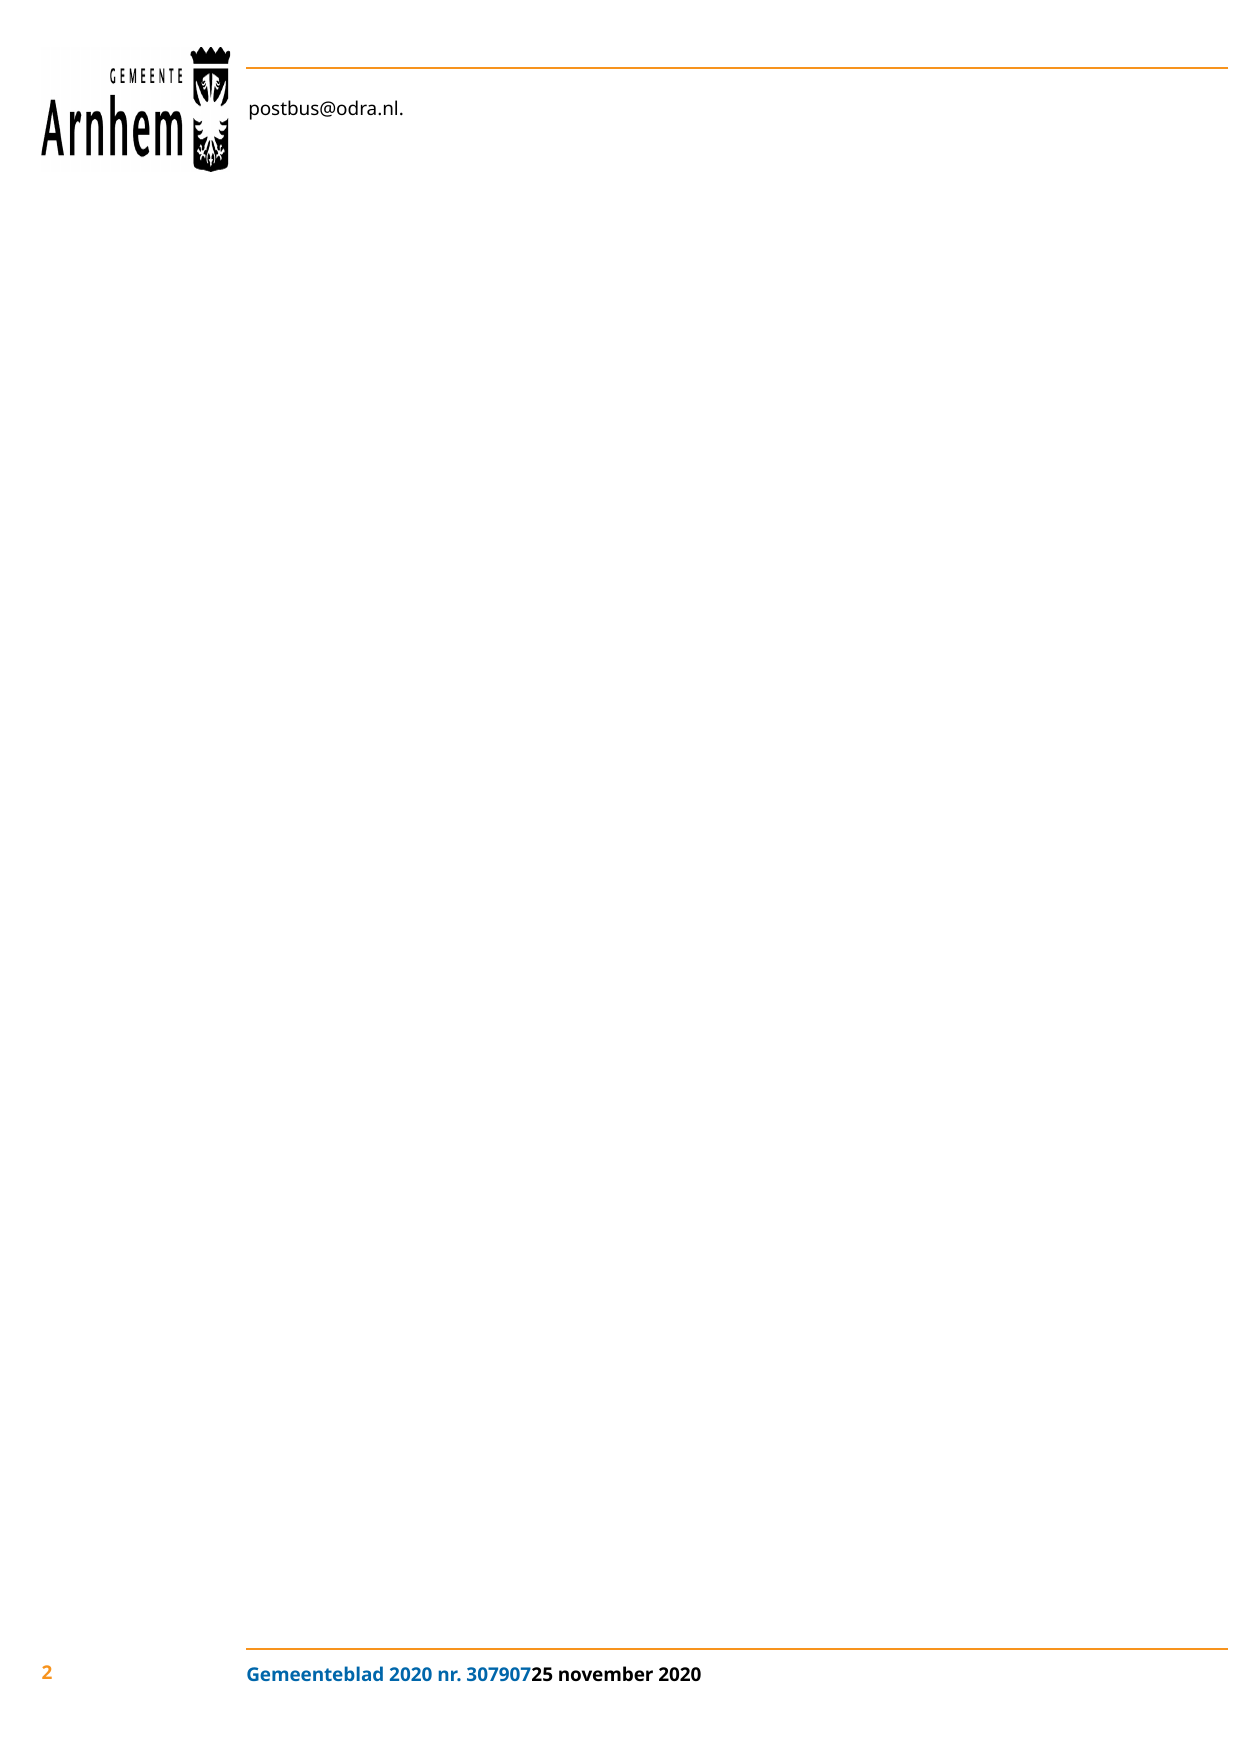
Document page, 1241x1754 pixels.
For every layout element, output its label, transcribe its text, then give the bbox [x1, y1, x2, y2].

text postbus@odra.nl. [248, 95, 1152, 121]
picture [41, 47, 231, 172]
